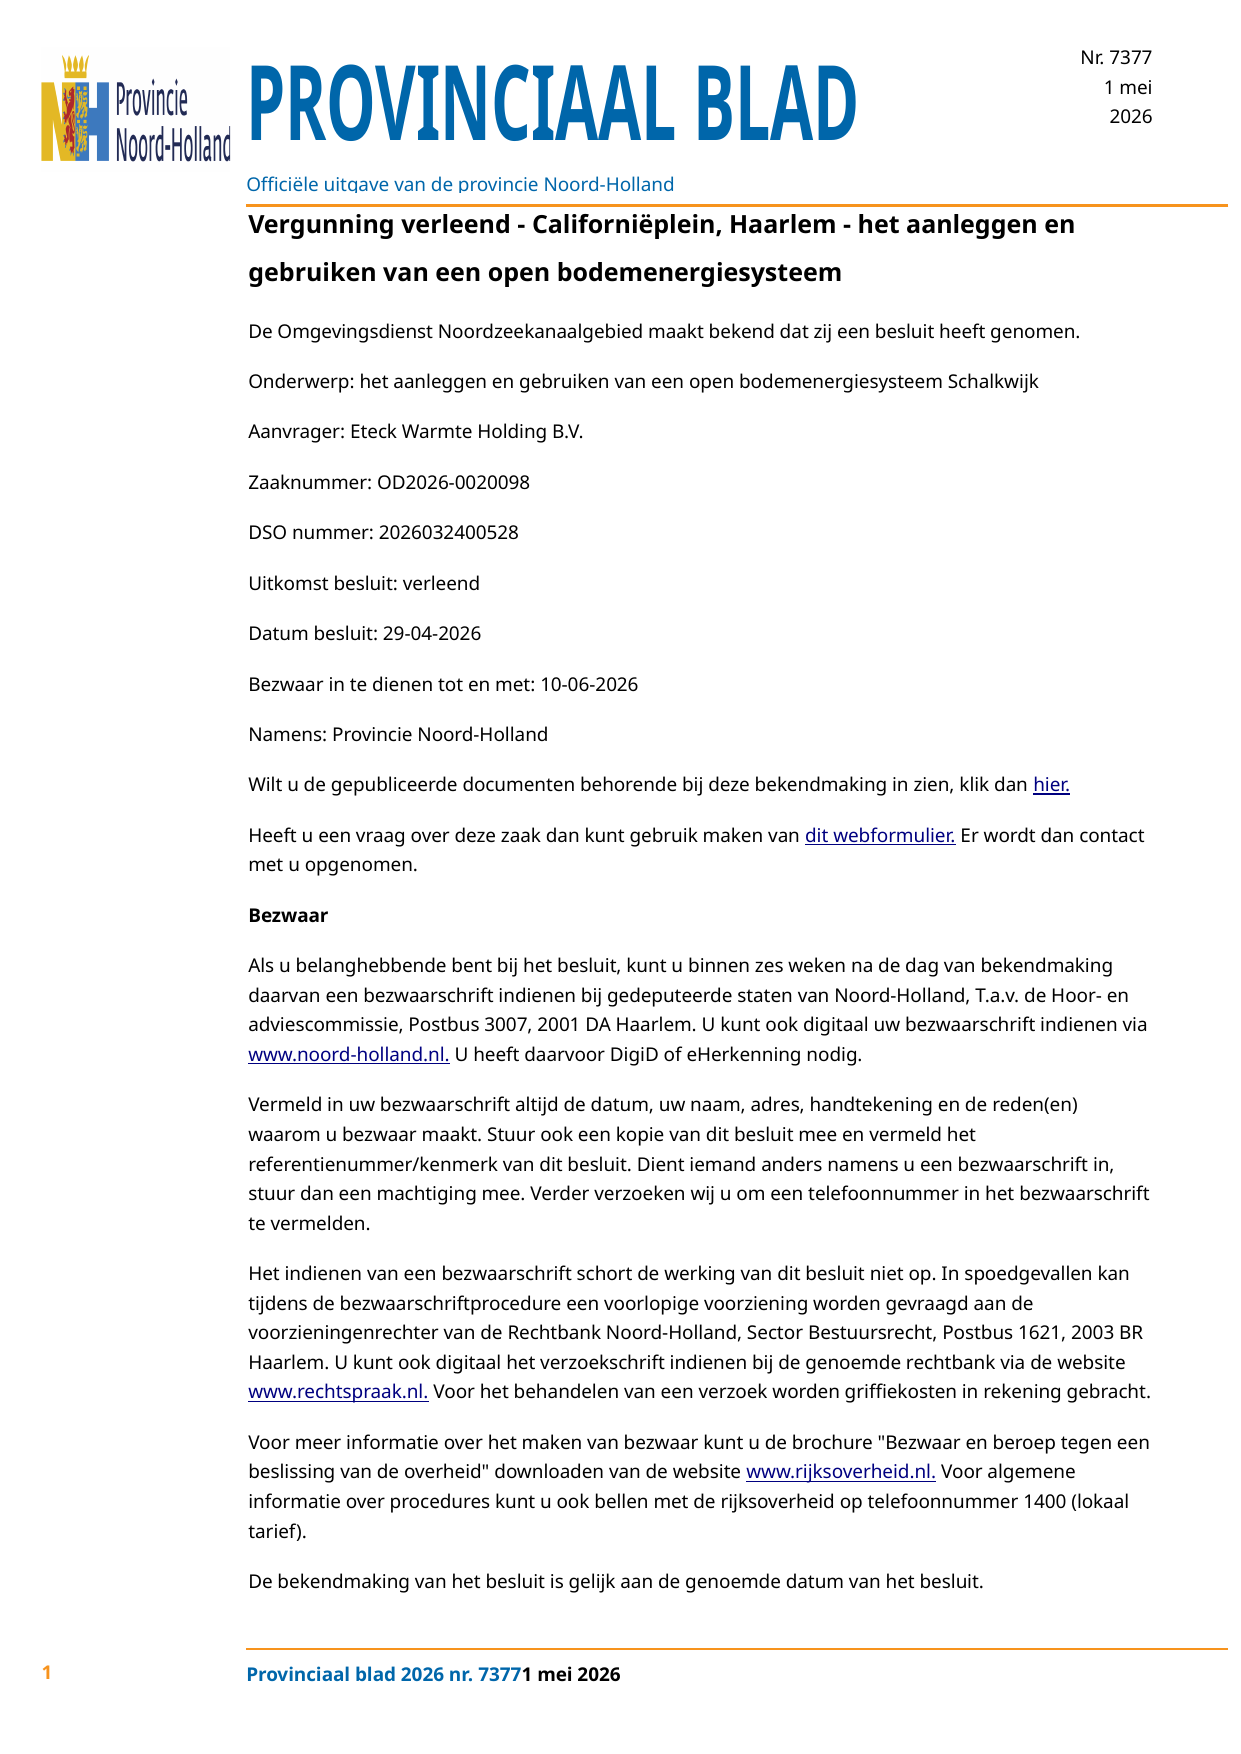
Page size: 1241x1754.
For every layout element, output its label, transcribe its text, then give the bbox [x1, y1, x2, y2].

text Bezwaar in te dienen tot en met: 10-06-2026 [248, 671, 1152, 697]
text De bekendmaking van het besluit is gelijk aan de genoemde datum van het besluit. [248, 1568, 1152, 1594]
text Vergunning verleend - Californiëplein, Haarlem - het aanleggen en gebruiken van een open bodemenergiesysteem [248, 207, 1152, 288]
picture [41, 47, 231, 172]
text Als u belanghebbende bent bij het besluit, kunt u binnen zes weken na de dag van bekendmaking daarvan een bezwaarschrift indienen bij gedeputeerde staten van Noord-Holland, T.a.v. de Hoor- en adviescommissie, Postbus 3007, 2001 DA Haarlem. U kunt ook digitaal uw bezwaarschrift indienen via www.noord-holland.nl. U heeft daarvoor DigiD of eHerkenning nodig. [248, 952, 1152, 1067]
text DSO nummer: 2026032400528 [248, 519, 1152, 545]
text Voor meer informatie over het maken van bezwaar kunt u de brochure "Bezwaar en beroep tegen een beslissing van de overheid" downloaden van de website www.rijksoverheid.nl. Voor algemene informatie over procedures kunt u ook bellen met de rijksoverheid op telefoonnummer 1400 (lokaal tarief). [248, 1429, 1152, 1544]
text Heeft u een vraag over deze zaak dan kunt gebruik maken van dit webformulier. Er wordt dan contact met u opgenomen. [248, 822, 1152, 877]
text Aanvrager: Eteck Warmte Holding B.V. [248, 419, 1152, 444]
text Wilt u de gepubliceerde documenten behorende bij deze bekendmaking in zien, klik dan hier. [248, 772, 1152, 797]
text Uitkomst besluit: verleend [248, 570, 1152, 596]
text Bezwaar [248, 902, 1152, 928]
text Vermeld in uw bezwaarschrift altijd de datum, uw naam, adres, handtekening en de reden(en) waarom u bezwaar maakt. Stuur ook een kopie van dit besluit mee en vermeld het referentienummer/kenmerk van dit besluit. Dient iemand anders namens u een bezwaarschrift in, stuur dan een machtiging mee. Verder verzoeken wij u om een telefoonnummer in het bezwaarschrift te vermelden. [248, 1092, 1152, 1236]
text De Omgevingsdienst Noordzeekanaalgebied maakt bekend dat zij een besluit heeft genomen. [248, 318, 1152, 344]
text Namens: Provincie Noord-Holland [248, 721, 1152, 747]
text Het indienen van een bezwaarschrift schort de werking van dit besluit niet op. In spoedgevallen kan tijdens de bezwaarschriftprocedure een voorlopige voorziening worden gevraagd aan de voorzieningenrechter van de Rechtbank Noord-Holland, Sector Bestuursrecht, Postbus 1621, 2003 BR Haarlem. U kunt ook digitaal het verzoekschrift indienen bij de genoemde rechtbank via de website www.rechtspraak.nl. Voor het behandelen van een verzoek worden griffiekosten in rekening gebracht. [248, 1260, 1152, 1404]
text Datum besluit: 29-04-2026 [248, 620, 1152, 646]
text Zaaknummer: OD2026-0020098 [248, 469, 1152, 495]
text Onderwerp: het aanleggen en gebruiken van een open bodemenergiesysteem Schalkwijk [248, 368, 1152, 394]
